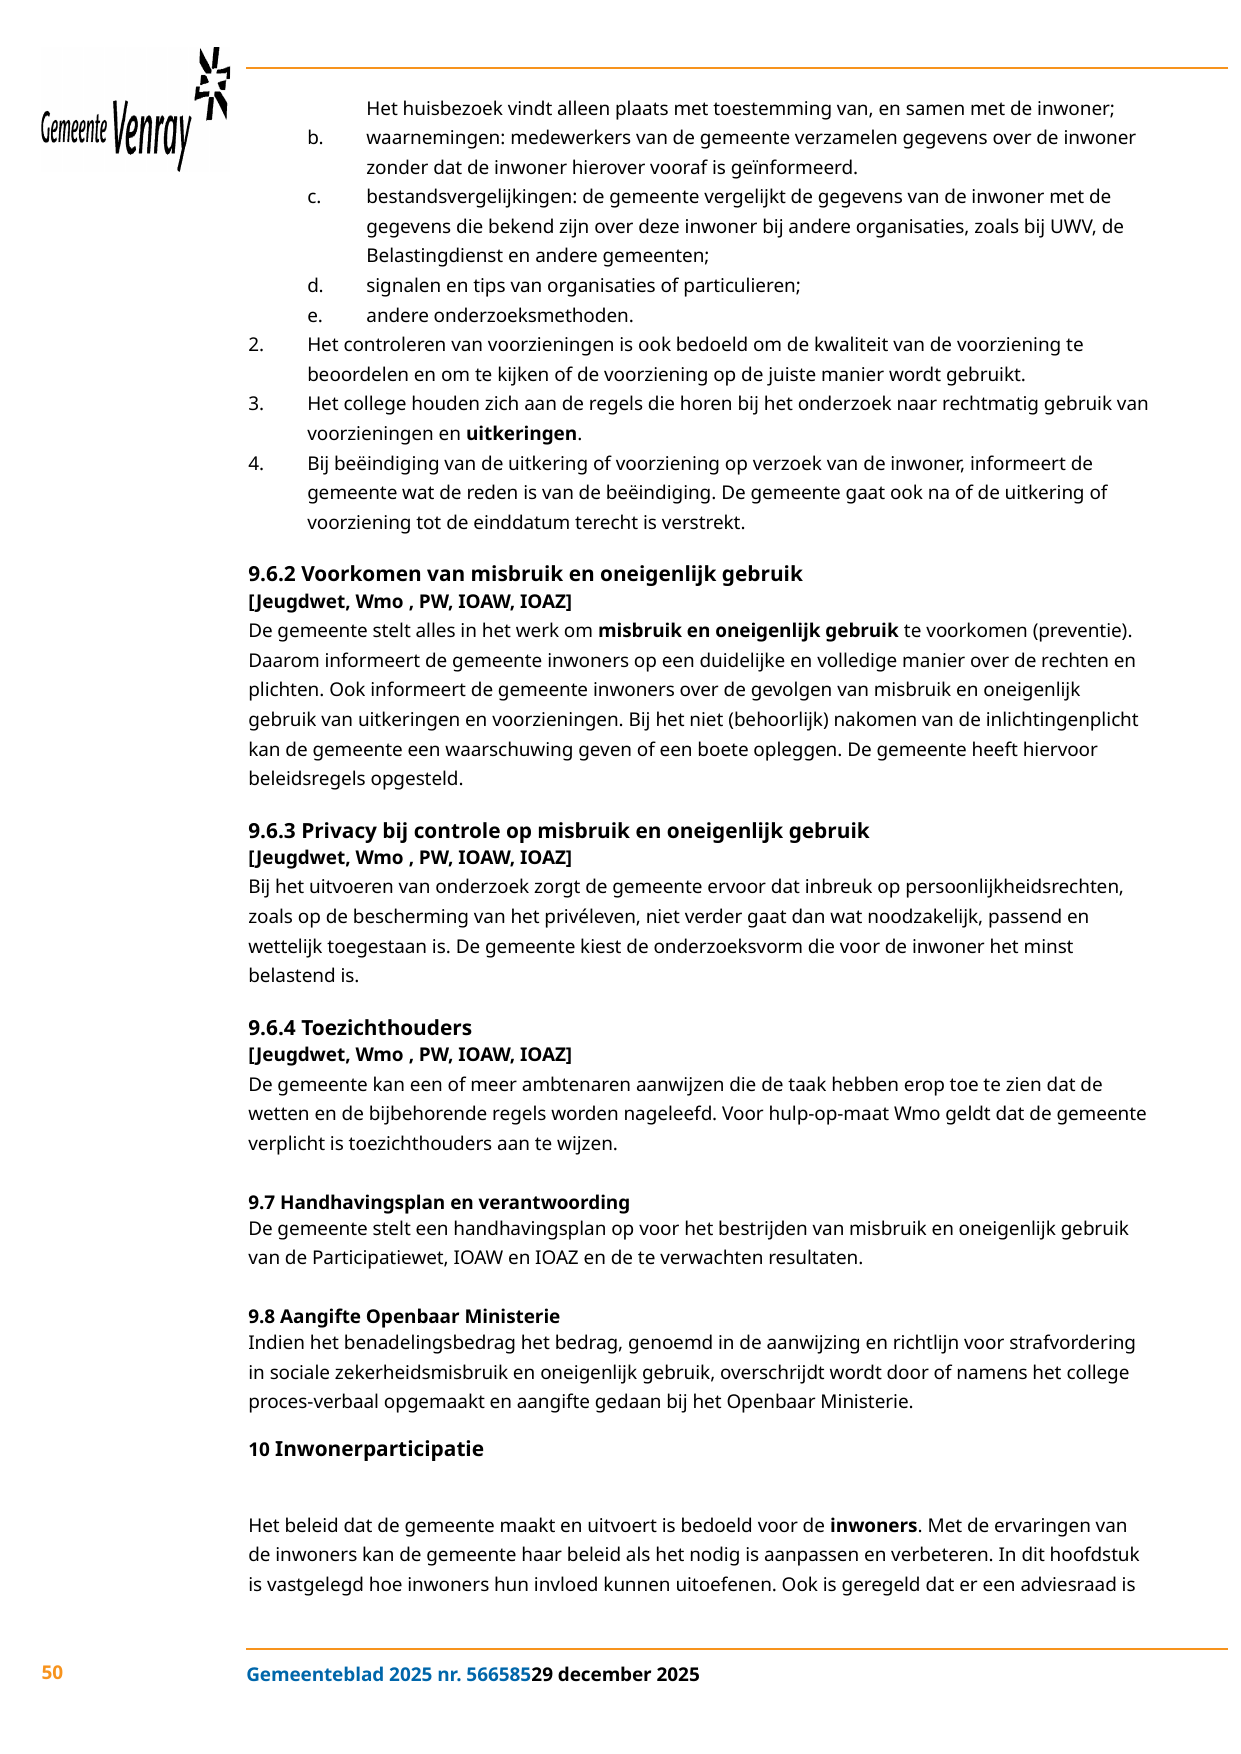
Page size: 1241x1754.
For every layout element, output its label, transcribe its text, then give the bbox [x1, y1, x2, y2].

text Indien het benadelingsbedrag het bedrag, genoemd in de aanwijzing en richtlijn voor strafvordering in sociale zekerheidsmisbruik en oneigenlijk gebruik, overschrijdt wordt door of namens het college proces-verbaal opgemaakt en aangifte gedaan bij het Openbaar Ministerie. [248, 1329, 1152, 1414]
list bestandsvergelijkingen: de gemeente vergelijkt de gegevens van de inwoner met de gegevens die bekend zijn over deze inwoner bij andere organisaties, zoals bij UWV, de Belastingdienst en andere gemeenten; [307, 183, 1152, 268]
text [Jeugdwet, Wmo , PW, IOAW, IOAZ] [248, 1041, 1152, 1067]
text Bij het uitvoeren van onderzoek zorgt de gemeente ervoor dat inbreuk op persoonlijkheidsrechten, zoals op de bescherming van het privéleven, niet verder gaat dan wat noodzakelijk, passend en wettelijk toegestaan is. De gemeente kiest de onderzoeksvorm die voor de inwoner het minst belastend is. [248, 874, 1152, 988]
list Het college houden zich aan de regels die horen bij het onderzoek naar rechtmatig gebruik van voorzieningen en uitkeringen. [248, 391, 1152, 446]
text [Jeugdwet, Wmo , PW, IOAW, IOAZ] [248, 588, 1152, 613]
list Bij beëindiging van de uitkering of voorziening op verzoek van de inwoner, informeert de gemeente wat de reden is van de beëindiging. De gemeente gaat ook na of de uitkering of voorziening tot de einddatum terecht is verstrekt. [248, 450, 1152, 535]
text 9.6.4 Toezichthouders [248, 1013, 1152, 1041]
text 9.6.3 Privacy bij controle op misbruik en oneigenlijk gebruik [248, 816, 1152, 844]
text 9.8 Aangifte Openbaar Ministerie [248, 1304, 1152, 1329]
text [Jeugdwet, Wmo , PW, IOAW, IOAZ] [248, 844, 1152, 870]
text De gemeente stelt alles in het werk om misbruik en oneigenlijk gebruik te voorkomen (preventie). Daarom informeert de gemeente inwoners op een duidelijke en volledige manier over de rechten en plichten. Ook informeert de gemeente inwoners over de gevolgen van misbruik en oneigenlijk gebruik van uitkeringen en voorzieningen. Bij het niet (behoorlijk) nakomen van de inlichtingenplicht kan de gemeente een waarschuwing geven of een boete opleggen. De gemeente heeft hiervoor beleidsregels opgesteld. [248, 617, 1152, 791]
list signalen en tips van organisaties of particulieren; [307, 272, 1152, 298]
text De gemeente stelt een handhavingsplan op voor het bestrijden van misbruik en oneigenlijk gebruik van de Participatiewet, IOAW en IOAZ en de te verwachten resultaten. [248, 1215, 1152, 1270]
text 9.7 Handhavingsplan en verantwoording [248, 1189, 1152, 1215]
list Het huisbezoek vindt alleen plaats met toestemming van, en samen met de inwoner; [307, 95, 1152, 121]
text 9.6.2 Voorkomen van misbruik en oneigenlijk gebruik [248, 559, 1152, 588]
text Het beleid dat de gemeente maakt en uitvoert is bedoeld voor de inwoners. Met de ervaringen van de inwoners kan de gemeente haar beleid als het nodig is aanpassen en verbeteren. In dit hoofdstuk is vastgelegd hoe inwoners hun invloed kunnen uitoefenen. Ook is geregeld dat er een adviesraad is [248, 1512, 1152, 1597]
list Het controleren van voorzieningen is ook bedoeld om de kwaliteit van de voorziening te beoordelen en om te kijken of de voorziening op de juiste manier wordt gebruikt. [248, 331, 1152, 387]
picture [41, 47, 231, 172]
list andere onderzoeksmethoden. [307, 302, 1152, 328]
list waarnemingen: medewerkers van de gemeente verzamelen gegevens over de inwoner zonder dat de inwoner hierover vooraf is geïnformeerd. [307, 124, 1152, 180]
text 10 Inwonerparticipatie [248, 1434, 1152, 1463]
text De gemeente kan een of meer ambtenaren aanwijzen die de taak hebben erop toe te zien dat de wetten en de bijbehorende regels worden nageleefd. Voor hulp-op-maat Wmo geldt dat de gemeente verplicht is toezichthouders aan te wijzen. [248, 1071, 1152, 1156]
